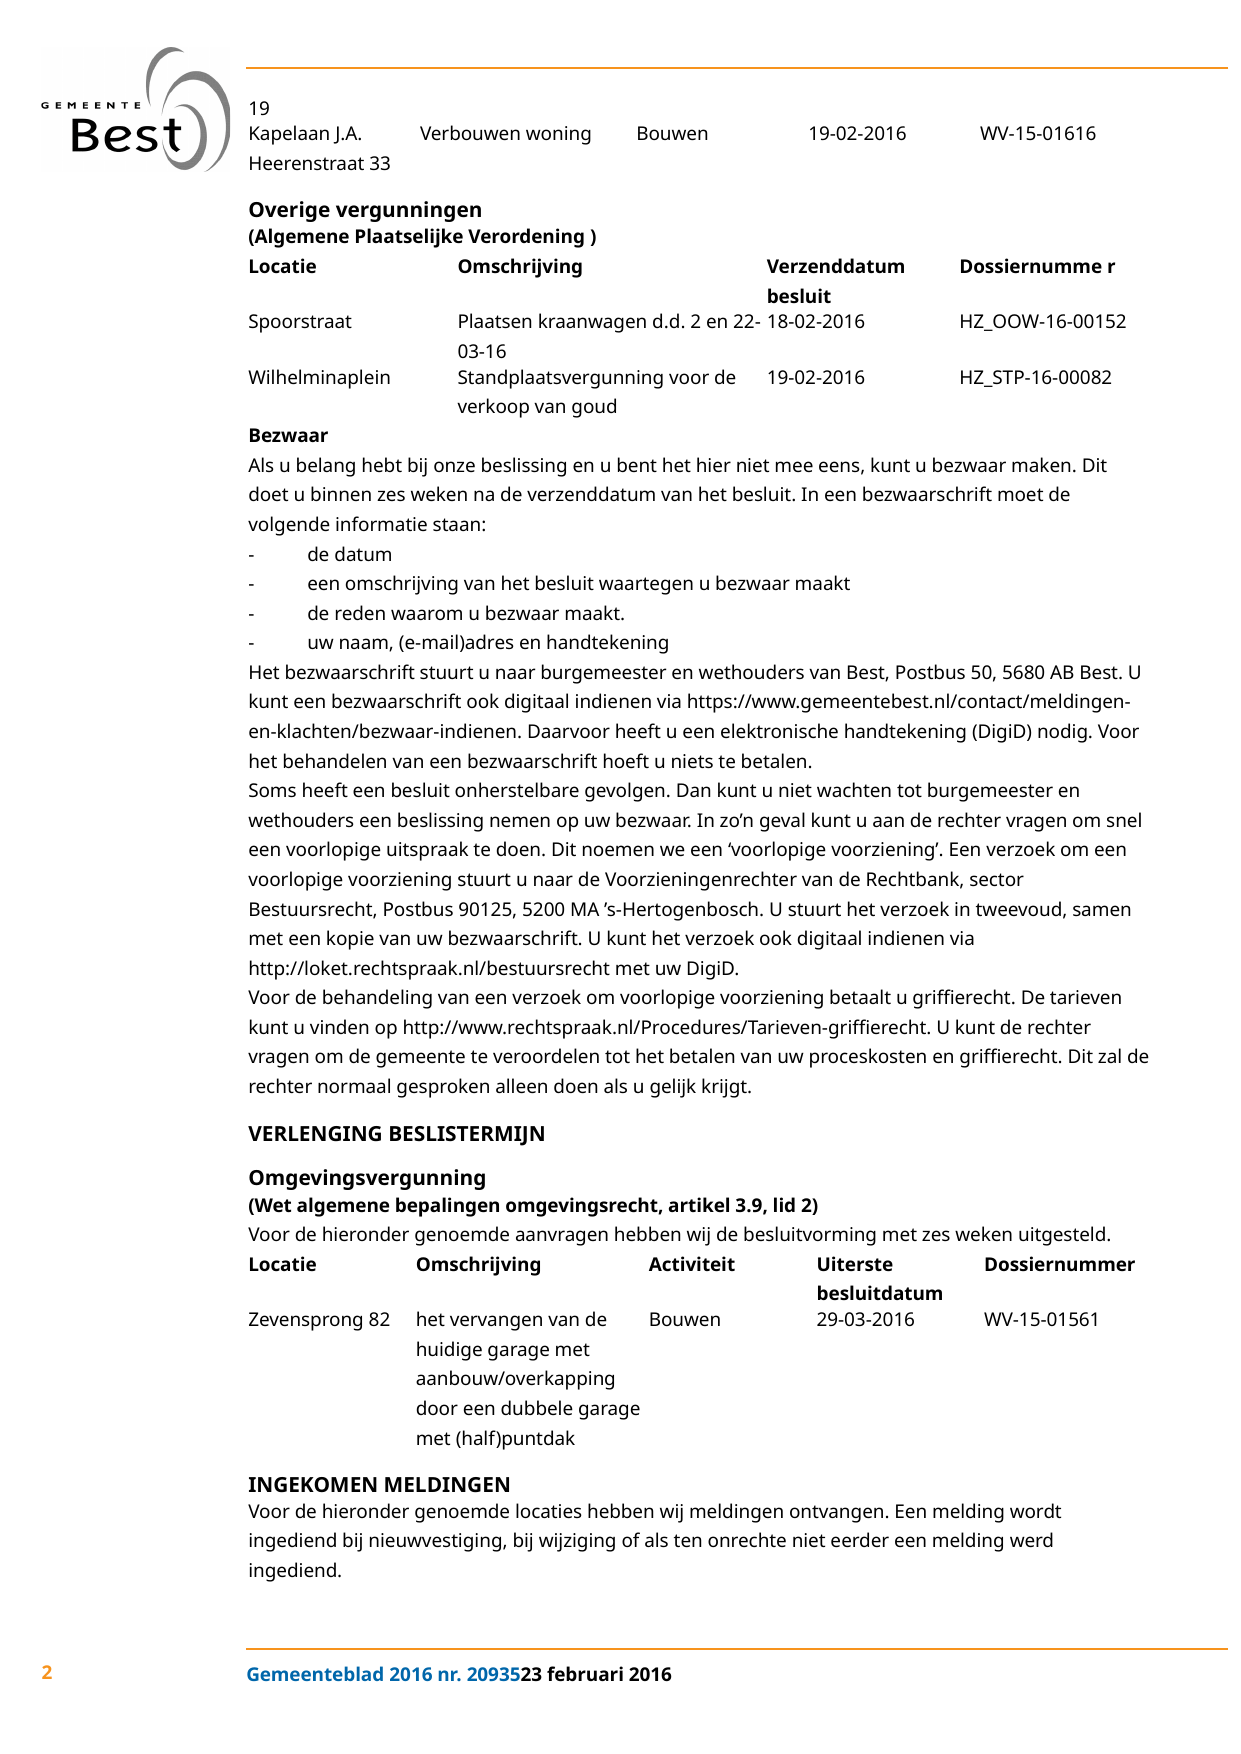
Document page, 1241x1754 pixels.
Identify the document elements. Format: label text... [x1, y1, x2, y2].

list de datum [248, 541, 1152, 566]
table_cell Spoorstraat [248, 309, 457, 364]
table_cell 29-03-2016 [816, 1306, 984, 1450]
text Voor de hieronder genoemde aanvragen hebben wij de besluitvorming met zes weken uitgesteld. [248, 1221, 1152, 1247]
table_cell [980, 95, 1152, 121]
table_cell Bouwen [636, 121, 808, 176]
text Voor de behandeling van een verzoek om voorlopige voorziening betaalt u griffierecht. De tarieven kunt u vinden op http://www.rechtspraak.nl/Procedures/Tarieven-griffierecht. U kunt de rechter vragen om de gemeente te veroordelen tot het betalen van uw proceskosten en griffierecht. Dit zal de rechter normaal gesproken alleen doen als u gelijk krijgt. [248, 984, 1152, 1099]
list de reden waarom u bezwaar maakt. [248, 600, 1152, 626]
table_cell het vervangen van de huidige garage met aanbouw/overkapping door een dubbele garage met (half)puntdak [416, 1306, 649, 1450]
table_header Activiteit [649, 1251, 816, 1306]
text Als u belang hebt bij onze beslissing en u bent het hier niet mee eens, kunt u bezwaar maken. Dit doet u binnen zes weken na de verzenddatum van het besluit. In een bezwaarschrift moet de volgende informatie staan: [248, 452, 1152, 537]
text Overige vergunningen [248, 195, 1152, 223]
table_cell Verbouwen woning [420, 121, 636, 176]
table_cell 19-02-2016 [767, 364, 959, 419]
text INGEKOMEN MELDINGEN [248, 1470, 1152, 1498]
table_cell Plaatsen kraanwagen d.d. 2 en 22-03-16 [457, 309, 767, 364]
table_header Verzenddatum besluit [767, 253, 959, 308]
table_header Dossiernummer [984, 1251, 1152, 1306]
table_cell Standplaatsvergunning voor de verkoop van goud [457, 364, 767, 419]
table_cell [808, 95, 980, 121]
table_cell Zevensprong 82 [248, 1306, 416, 1450]
table_cell HZ_OOW-16-00152 [959, 309, 1152, 364]
table_cell WV-15-01616 [980, 121, 1152, 176]
table_cell [420, 95, 636, 121]
list uw naam, (e-mail)adres en handtekening [248, 629, 1152, 655]
table_cell Bouwen [649, 1306, 816, 1450]
table_cell WV-15-01561 [984, 1306, 1152, 1450]
table_cell 19 [248, 95, 420, 121]
table_cell [636, 95, 808, 121]
text Het bezwaarschrift stuurt u naar burgemeester en wethouders van Best, Postbus 50, 5680 AB Best. U kunt een bezwaarschrift ook digitaal indienen via https://www.gemeentebest.nl/contact/meldingen-en-klachten/bezwaar-indienen. Daarvoor heeft u een elektronische handtekening (DigiD) nodig. Voor het behandelen van een bezwaarschrift hoeft u niets te betalen. [248, 659, 1152, 773]
table_header Omschrijving [457, 253, 767, 308]
text Voor de hieronder genoemde locaties hebben wij meldingen ontvangen. Een melding wordt ingediend bij nieuwvestiging, bij wijziging of als ten onrechte niet eerder een melding werd ingediend. [248, 1498, 1152, 1583]
table_cell Kapelaan J.A. Heerenstraat 33 [248, 121, 420, 176]
table_cell HZ_STP-16-00082 [959, 364, 1152, 419]
table_header Locatie [248, 1251, 416, 1306]
text Bezwaar [248, 422, 1152, 448]
table_header Locatie [248, 253, 457, 308]
table_cell Wilhelminaplein [248, 364, 457, 419]
table_header Omschrijving [416, 1251, 649, 1306]
table_header Dossiernumme r [959, 253, 1152, 308]
text (Wet algemene bepalingen omgevingsrecht, artikel 3.9, lid 2) [248, 1192, 1152, 1217]
table_header Uiterste besluitdatum [816, 1251, 984, 1306]
text Soms heeft een besluit onherstelbare gevolgen. Dan kunt u niet wachten tot burgemeester en wethouders een beslissing nemen op uw bezwaar. In zo’n geval kunt u aan de rechter vragen om snel een voorlopige uitspraak te doen. Dit noemen we een ‘voorlopige voorziening’. Een verzoek om een voorlopige voorziening stuurt u naar de Voorzieningenrechter van de Rechtbank, sector Bestuursrecht, Postbus 90125, 5200 MA ’s-Hertogenbosch. U stuurt het verzoek in tweevoud, samen met een kopie van uw bezwaarschrift. U kunt het verzoek ook digitaal indienen via http://loket.rechtspraak.nl/bestuursrecht met uw DigiD. [248, 777, 1152, 981]
table_cell 18-02-2016 [767, 309, 959, 364]
picture [41, 47, 231, 172]
list een omschrijving van het besluit waartegen u bezwaar maakt [248, 570, 1152, 596]
text VERLENGING BESLISTERMIJN [248, 1119, 1152, 1147]
text (Algemene Plaatselijke Verordening ) [248, 223, 1152, 249]
text Omgevingsvergunning [248, 1163, 1152, 1192]
table_cell 19-02-2016 [808, 121, 980, 176]
